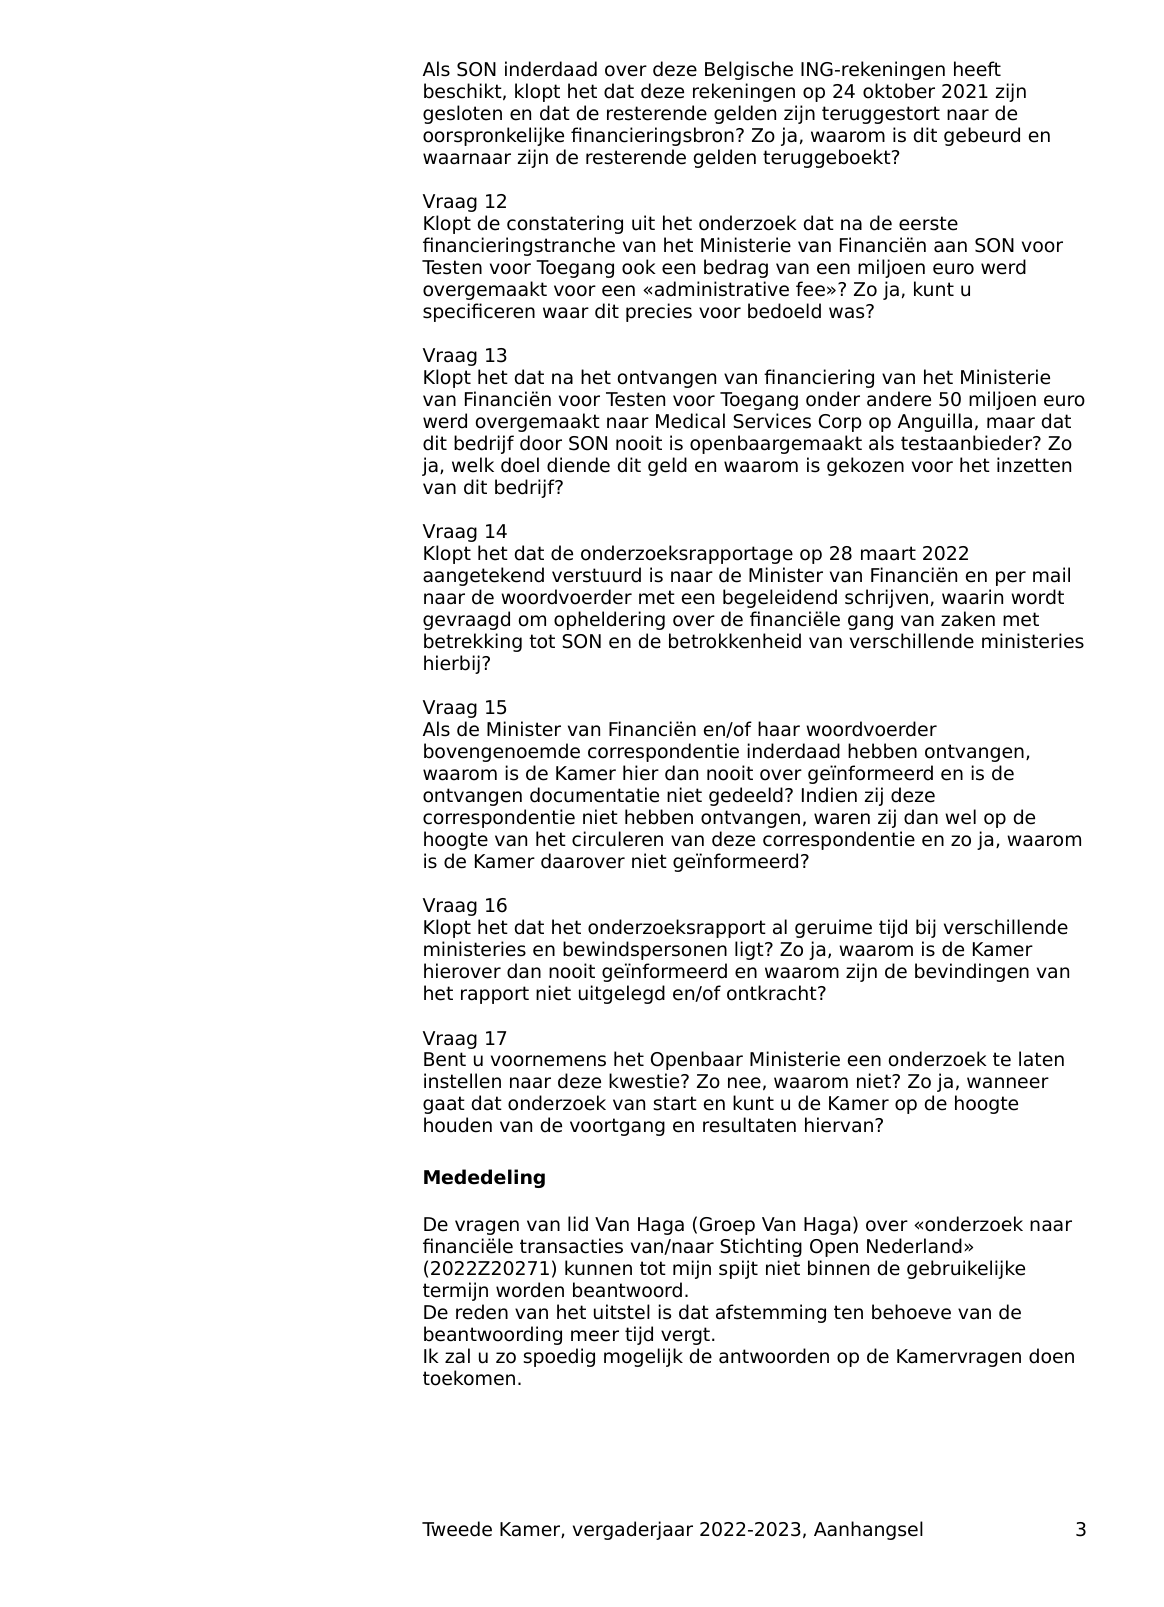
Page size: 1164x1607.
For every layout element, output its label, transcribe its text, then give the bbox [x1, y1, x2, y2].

subtitle Mededeling [422, 1167, 1087, 1189]
text Klopt het dat het onderzoeksrapport al geruime tijd bij verschillende ministeries en bewindspersonen ligt? Zo ja, waarom is de Kamer hierover dan nooit geïnformeerd en waarom zijn de bevindingen van het rapport niet uitgelegd en/of ontkracht? [422, 917, 1087, 1005]
text Vraag 16 [422, 895, 1087, 917]
text Vraag 15 [422, 697, 1087, 719]
text Als SON inderdaad over deze Belgische ING-rekeningen heeft beschikt, klopt het dat deze rekeningen op 24 oktober 2021 zijn gesloten en dat de resterende gelden zijn teruggestort naar de oorspronkelijke financieringsbron? Zo ja, waarom is dit gebeurd en waarnaar zijn de resterende gelden teruggeboekt? [422, 59, 1087, 169]
text De vragen van lid Van Haga (Groep Van Haga) over «onderzoek naar financiële transacties van/naar Stichting Open Nederland» (2022Z20271) kunnen tot mijn spijt niet binnen de gebruikelijke termijn worden beantwoord. [422, 1214, 1087, 1302]
text Bent u voornemens het Openbaar Ministerie een onderzoek te laten instellen naar deze kwestie? Zo nee, waarom niet? Zo ja, wanneer gaat dat onderzoek van start en kunt u de Kamer op de hoogte houden van de voortgang en resultaten hiervan? [422, 1049, 1087, 1137]
text Klopt het dat de onderzoeksrapportage op 28 maart 2022 aangetekend verstuurd is naar de Minister van Financiën en per mail naar de woordvoerder met een begeleidend schrijven, waarin wordt gevraagd om opheldering over de financiële gang van zaken met betrekking tot SON en de betrokkenheid van verschillende ministeries hierbij? [422, 543, 1087, 675]
text Klopt de constatering uit het onderzoek dat na de eerste financieringstranche van het Ministerie van Financiën aan SON voor Testen voor Toegang ook een bedrag van een miljoen euro werd overgemaakt voor een «administrative fee»? Zo ja, kunt u specificeren waar dit precies voor bedoeld was? [422, 213, 1087, 323]
text Klopt het dat na het ontvangen van financiering van het Ministerie van Financiën voor Testen voor Toegang onder andere 50 miljoen euro werd overgemaakt naar Medical Services Corp op Anguilla, maar dat dit bedrijf door SON nooit is openbaargemaakt als testaanbieder? Zo ja, welk doel diende dit geld en waarom is gekozen voor het inzetten van dit bedrijf? [422, 367, 1087, 499]
text De reden van het uitstel is dat afstemming ten behoeve van de beantwoording meer tijd vergt. [422, 1302, 1087, 1346]
text Als de Minister van Financiën en/of haar woordvoerder bovengenoemde correspondentie inderdaad hebben ontvangen, waarom is de Kamer hier dan nooit over geïnformeerd en is de ontvangen documentatie niet gedeeld? Indien zij deze correspondentie niet hebben ontvangen, waren zij dan wel op de hoogte van het circuleren van deze correspondentie en zo ja, waarom is de Kamer daarover niet geïnformeerd? [422, 719, 1087, 873]
text Vraag 17 [422, 1027, 1087, 1049]
text Vraag 12 [422, 191, 1087, 213]
text Ik zal u zo spoedig mogelijk de antwoorden op de Kamervragen doen toekomen. [422, 1346, 1087, 1390]
text Vraag 13 [422, 345, 1087, 367]
text Vraag 14 [422, 521, 1087, 543]
